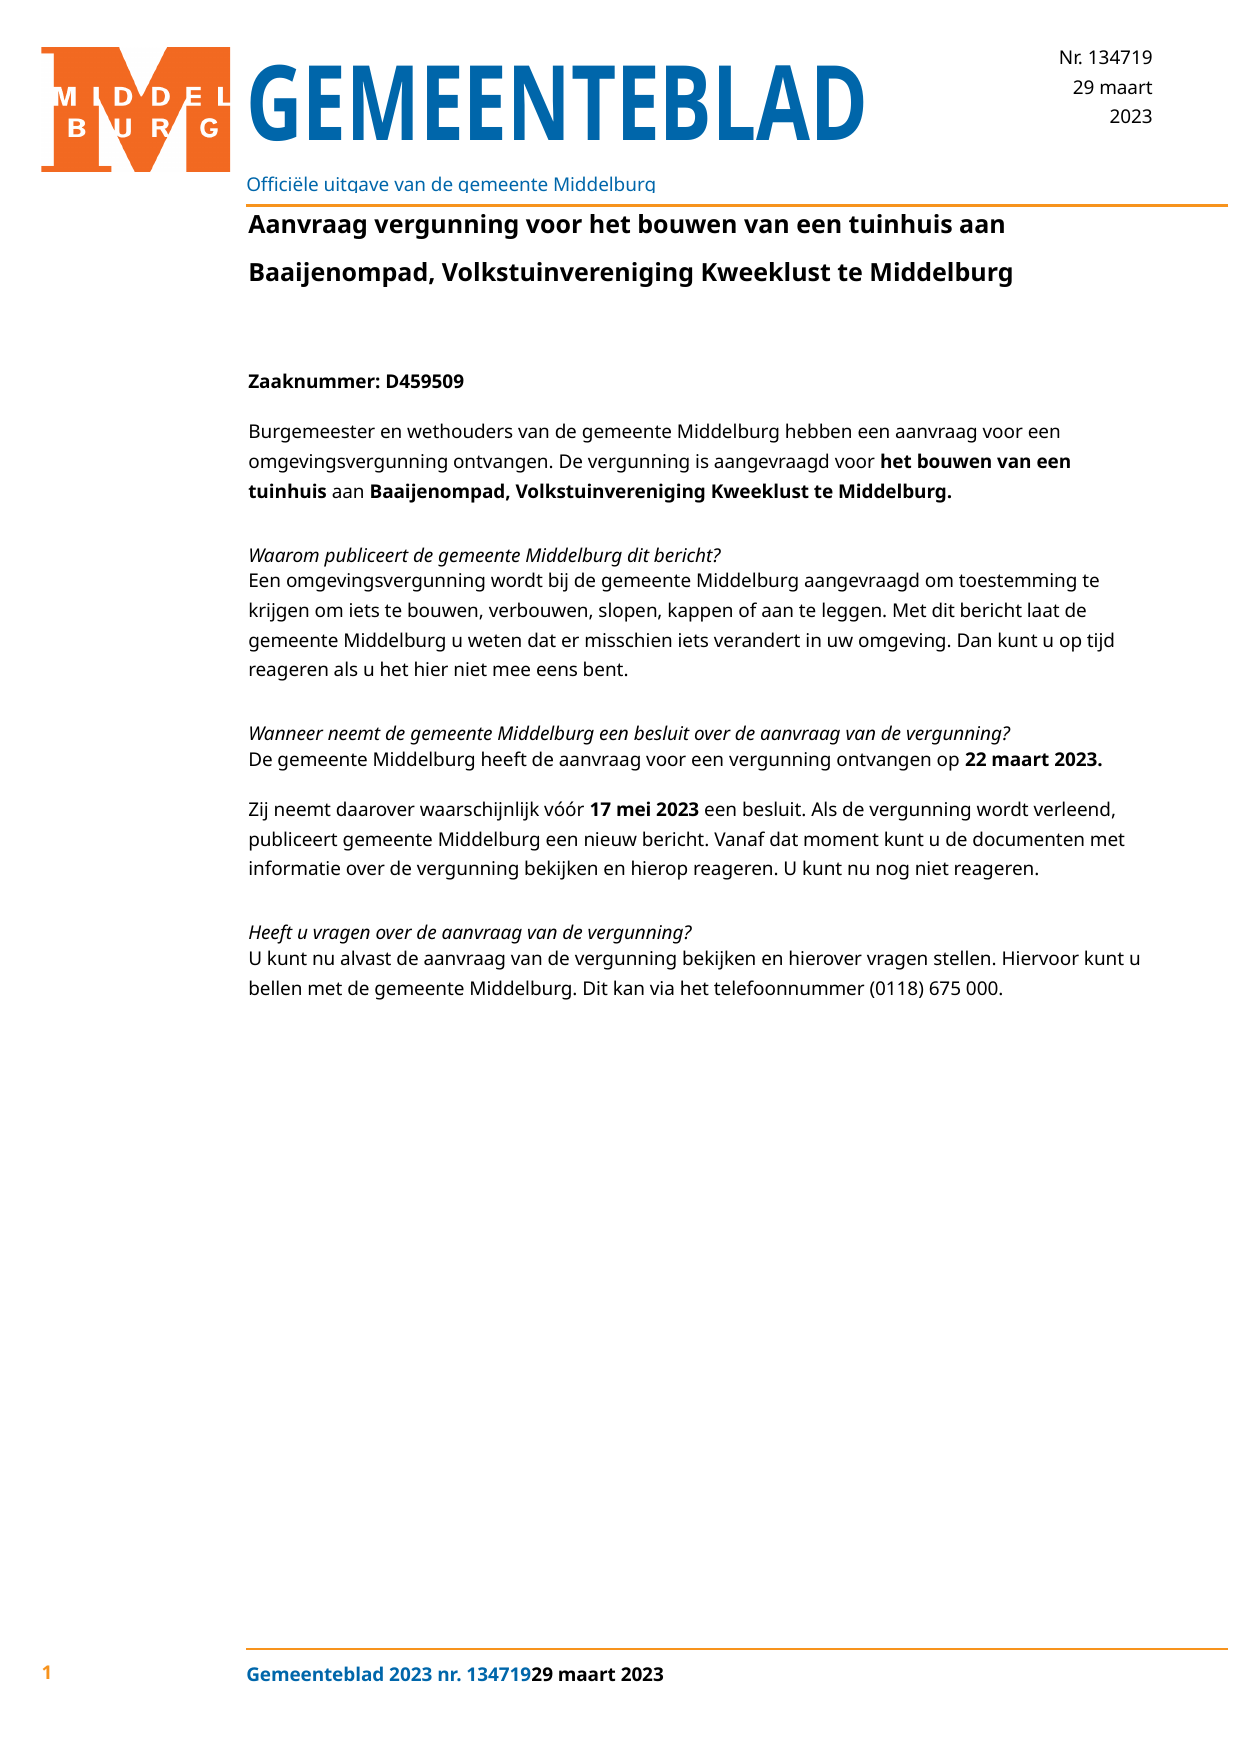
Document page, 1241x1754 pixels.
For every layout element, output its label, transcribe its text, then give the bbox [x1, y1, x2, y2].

text Een omgevingsvergunning wordt bij de gemeente Middelburg aangevraagd om toestemming te krijgen om iets te bouwen, verbouwen, slopen, kappen of aan te leggen. Met dit bericht laat de gemeente Middelburg u weten dat er misschien iets verandert in uw omgeving. Dan kunt u op tijd reageren als u het hier niet mee eens bent. [248, 568, 1152, 682]
text Zij neemt daarover waarschijnlijk vóór 17 mei 2023 een besluit. Als de vergunning wordt verleend, publiceert gemeente Middelburg een nieuw bericht. Vanaf dat moment kunt u de documenten met informatie over de vergunning bekijken en hierop reageren. U kunt nu nog niet reageren. [248, 796, 1152, 881]
picture [41, 47, 231, 172]
text Burgemeester en wethouders van de gemeente Middelburg hebben een aanvraag voor een omgevingsvergunning ontvangen. De vergunning is aangevraagd voor het bouwen van een tuinhuis aan Baaijenompad, Volkstuinvereniging Kweeklust te Middelburg. [248, 419, 1152, 504]
text De gemeente Middelburg heeft de aanvraag voor een vergunning ontvangen op 22 maart 2023. [248, 746, 1152, 772]
text Waarom publiceert de gemeente Middelburg dit bericht? [248, 542, 1152, 568]
text Aanvraag vergunning voor het bouwen van een tuinhuis aan Baaijenompad, Volkstuinvereniging Kweeklust te Middelburg [248, 207, 1152, 288]
text Zaaknummer: D459509 [248, 368, 1152, 394]
text Heeft u vragen over de aanvraag van de vergunning? [248, 919, 1152, 945]
text Wanneer neemt de gemeente Middelburg een besluit over de aanvraag van de vergunning? [248, 720, 1152, 746]
text U kunt nu alvast de aanvraag van de vergunning bekijken en hierover vragen stellen. Hiervoor kunt u bellen met de gemeente Middelburg. Dit kan via het telefoonnummer (0118) 675 000. [248, 945, 1152, 1001]
